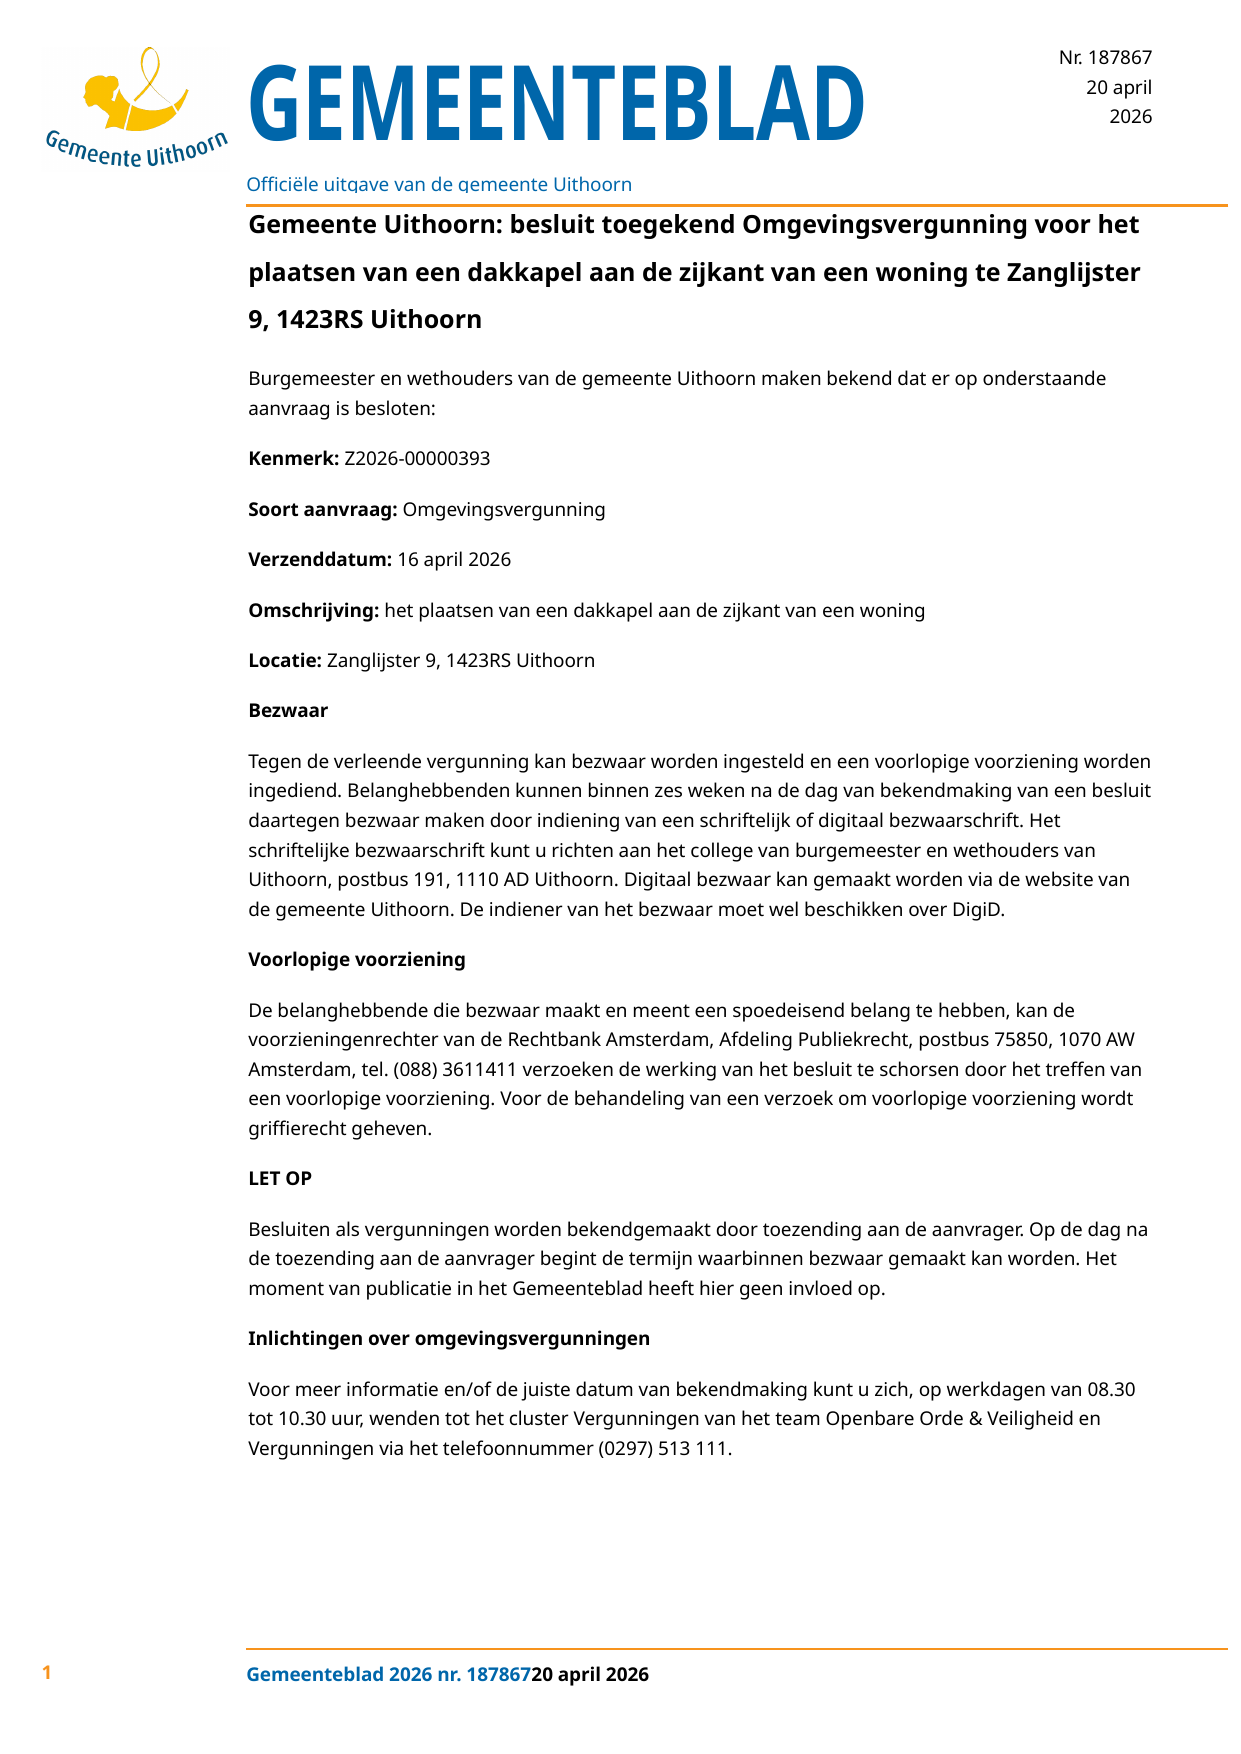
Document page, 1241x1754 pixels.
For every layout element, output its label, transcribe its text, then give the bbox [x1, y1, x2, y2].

text Omschrijving: het plaatsen van een dakkapel aan de zijkant van een woning [248, 597, 1152, 622]
text Burgemeester en wethouders van de gemeente Uithoorn maken bekend dat er op onderstaande aanvraag is besloten: [248, 366, 1152, 421]
text Voor meer informatie en/of de juiste datum van bekendmaking kunt u zich, op werkdagen van 08.30 tot 10.30 uur, wenden tot het cluster Vergunningen van het team Openbare Orde & Veiligheid en Vergunningen via het telefoonnummer (0297) 513 111. [248, 1376, 1152, 1461]
text Locatie: Zanglijster 9, 1423RS Uithoorn [248, 647, 1152, 673]
picture [41, 47, 231, 172]
text Soort aanvraag: Omgevingsvergunning [248, 496, 1152, 522]
text Tegen de verleende vergunning kan bezwaar worden ingesteld en een voorlopige voorziening worden ingediend. Belanghebbenden kunnen binnen zes weken na de dag van bekendmaking van een besluit daartegen bezwaar maken door indiening van een schriftelijk of digitaal bezwaarschrift. Het schriftelijke bezwaarschrift kunt u richten aan het college van burgemeester en wethouders van Uithoorn, postbus 191, 1110 AD Uithoorn. Digitaal bezwaar kan gemaakt worden via de website van de gemeente Uithoorn. De indiener van het bezwaar moet wel beschikken over DigiD. [248, 748, 1152, 922]
text Besluiten als vergunningen worden bekendgemaakt door toezending aan de aanvrager. Op de dag na de toezending aan de aanvrager begint de termijn waarbinnen bezwaar gemaakt kan worden. Het moment van publicatie in het Gemeenteblad heeft hier geen invloed op. [248, 1216, 1152, 1301]
text Gemeente Uithoorn: besluit toegekend Omgevingsvergunning voor het plaatsen van een dakkapel aan de zijkant van een woning te Zanglijster 9, 1423RS Uithoorn [248, 207, 1152, 336]
text Inlichtingen over omgevingsvergunningen [248, 1326, 1152, 1351]
text De belanghebbende die bezwaar maakt en meent een spoedeisend belang te hebben, kan de voorzieningenrechter van de Rechtbank Amsterdam, Afdeling Publiekrecht, postbus 75850, 1070 AW Amsterdam, tel. (088) 3611411 verzoeken de werking van het besluit te schorsen door het treffen van een voorlopige voorziening. Voor de behandeling van een verzoek om voorlopige voorziening wordt griffierecht geheven. [248, 997, 1152, 1141]
text Kenmerk: Z2026-00000393 [248, 446, 1152, 471]
text Bezwaar [248, 698, 1152, 723]
text Voorlopige voorziening [248, 946, 1152, 972]
text LET OP [248, 1166, 1152, 1191]
text Verzenddatum: 16 april 2026 [248, 546, 1152, 572]
